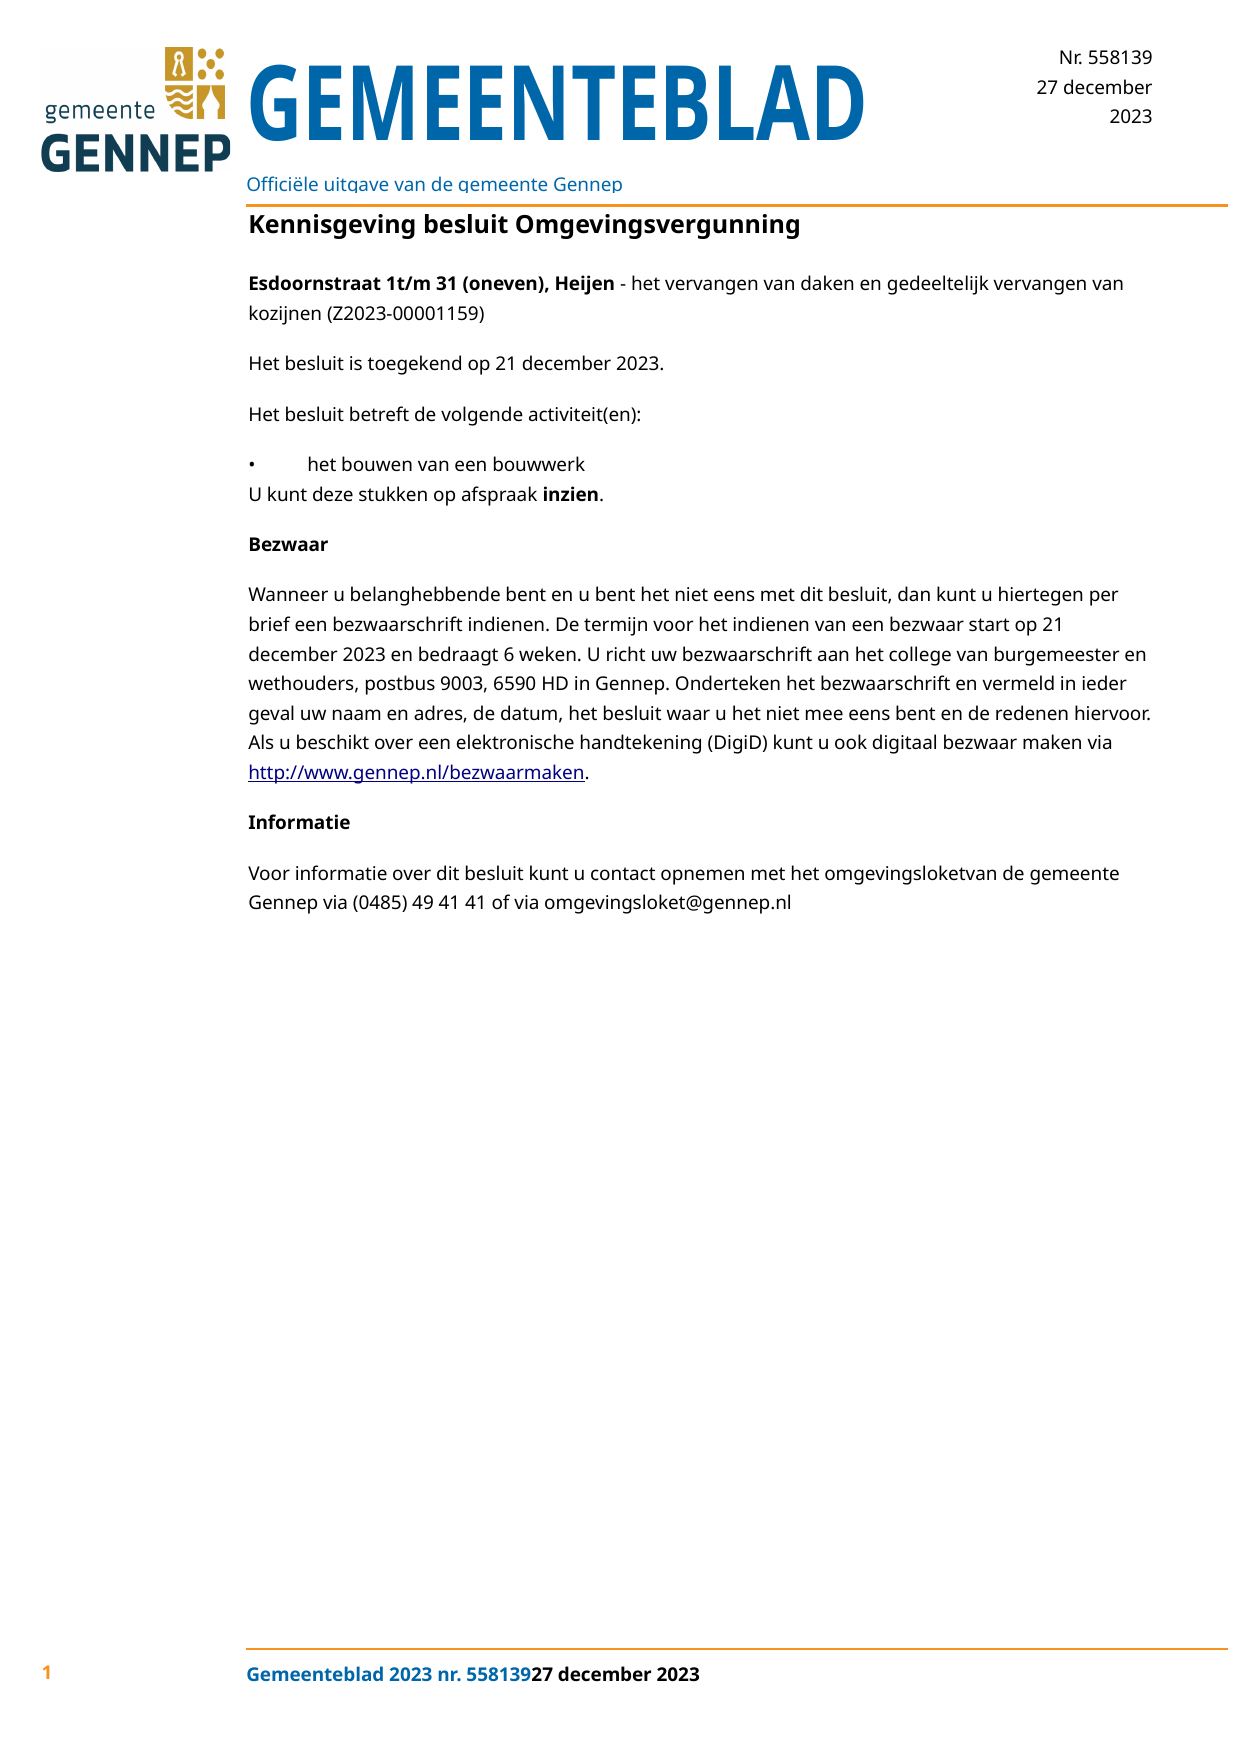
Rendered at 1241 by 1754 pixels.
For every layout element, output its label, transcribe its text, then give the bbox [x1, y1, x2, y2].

list het bouwen van een bouwwerk [248, 451, 1152, 477]
text Wanneer u belanghebbende bent en u bent het niet eens met dit besluit, dan kunt u hiertegen per brief een bezwaarschrift indienen. De termijn voor het indienen van een bezwaar start op 21 december 2023 en bedraagt 6 weken. U richt uw bezwaarschrift aan het college van burgemeester en wethouders, postbus 9003, 6590 HD in Gennep. Onderteken het bezwaarschrift en vermeld in ieder geval uw naam en adres, de datum, het besluit waar u het niet mee eens bent en de redenen hiervoor. Als u beschikt over een elektronische handtekening (DigiD) kunt u ook digitaal bezwaar maken via http://www.gennep.nl/bezwaarmaken. [248, 582, 1152, 785]
text Het besluit betreft de volgende activiteit(en): [248, 401, 1152, 426]
text Voor informatie over dit besluit kunt u contact opnemen met het omgevingsloketvan de gemeente Gennep via (0485) 49 41 41 of via omgevingsloket@gennep.nl [248, 860, 1152, 915]
text Bezwaar [248, 531, 1152, 557]
text Het besluit is toegekend op 21 december 2023. [248, 350, 1152, 376]
text Esdoornstraat 1t/m 31 (oneven), Heijen - het vervangen van daken en gedeeltelijk vervangen van kozijnen (Z2023-00001159) [248, 270, 1152, 326]
picture [41, 47, 231, 172]
text Informatie [248, 809, 1152, 835]
text U kunt deze stukken op afspraak inzien. [248, 481, 1152, 506]
text Kennisgeving besluit Omgevingsvergunning [248, 207, 1152, 241]
